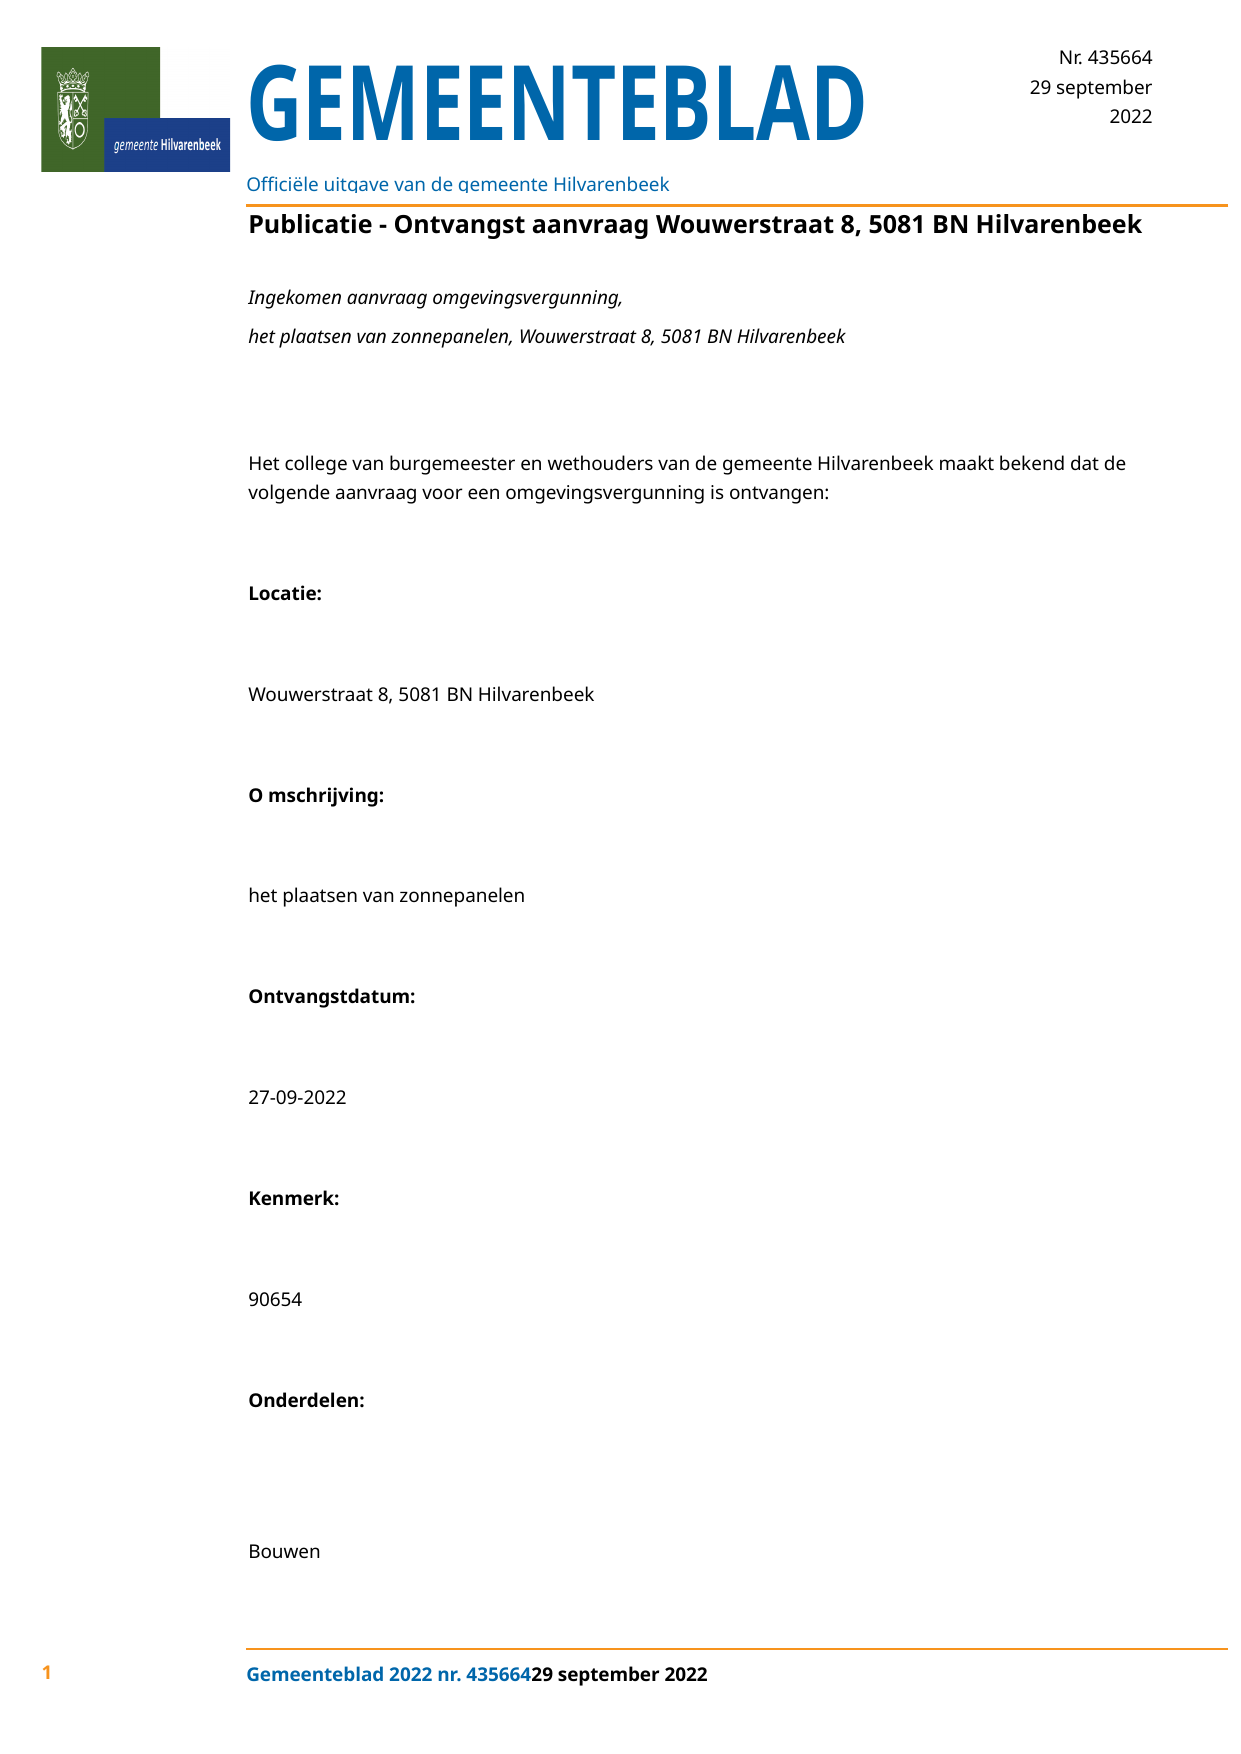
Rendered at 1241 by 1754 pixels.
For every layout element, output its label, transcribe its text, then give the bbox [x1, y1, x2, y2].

text Ontvangstdatum: [248, 983, 1152, 1009]
text Publicatie - Ontvangst aanvraag Wouwerstraat 8, 5081 BN Hilvarenbeek [248, 207, 1152, 241]
text Onderdelen: [248, 1387, 1152, 1412]
text Locatie: [248, 580, 1152, 606]
picture [41, 47, 231, 172]
text Het college van burgemeester en wethouders van de gemeente Hilvarenbeek maakt bekend dat de volgende aanvraag voor een omgevingsvergunning is ontvangen: [248, 450, 1152, 505]
text Bouwen [248, 1538, 1152, 1564]
text 27-09-2022 [248, 1084, 1152, 1110]
text Ingekomen aanvraag omgevingsvergunning, [248, 284, 1152, 309]
text het plaatsen van zonnepanelen, Wouwerstraat 8, 5081 BN Hilvarenbeek [248, 323, 1152, 349]
text Wouwerstraat 8, 5081 BN Hilvarenbeek [248, 681, 1152, 707]
text het plaatsen van zonnepanelen [248, 883, 1152, 908]
text O mschrijving: [248, 782, 1152, 807]
text Kenmerk: [248, 1185, 1152, 1211]
text 90654 [248, 1286, 1152, 1312]
